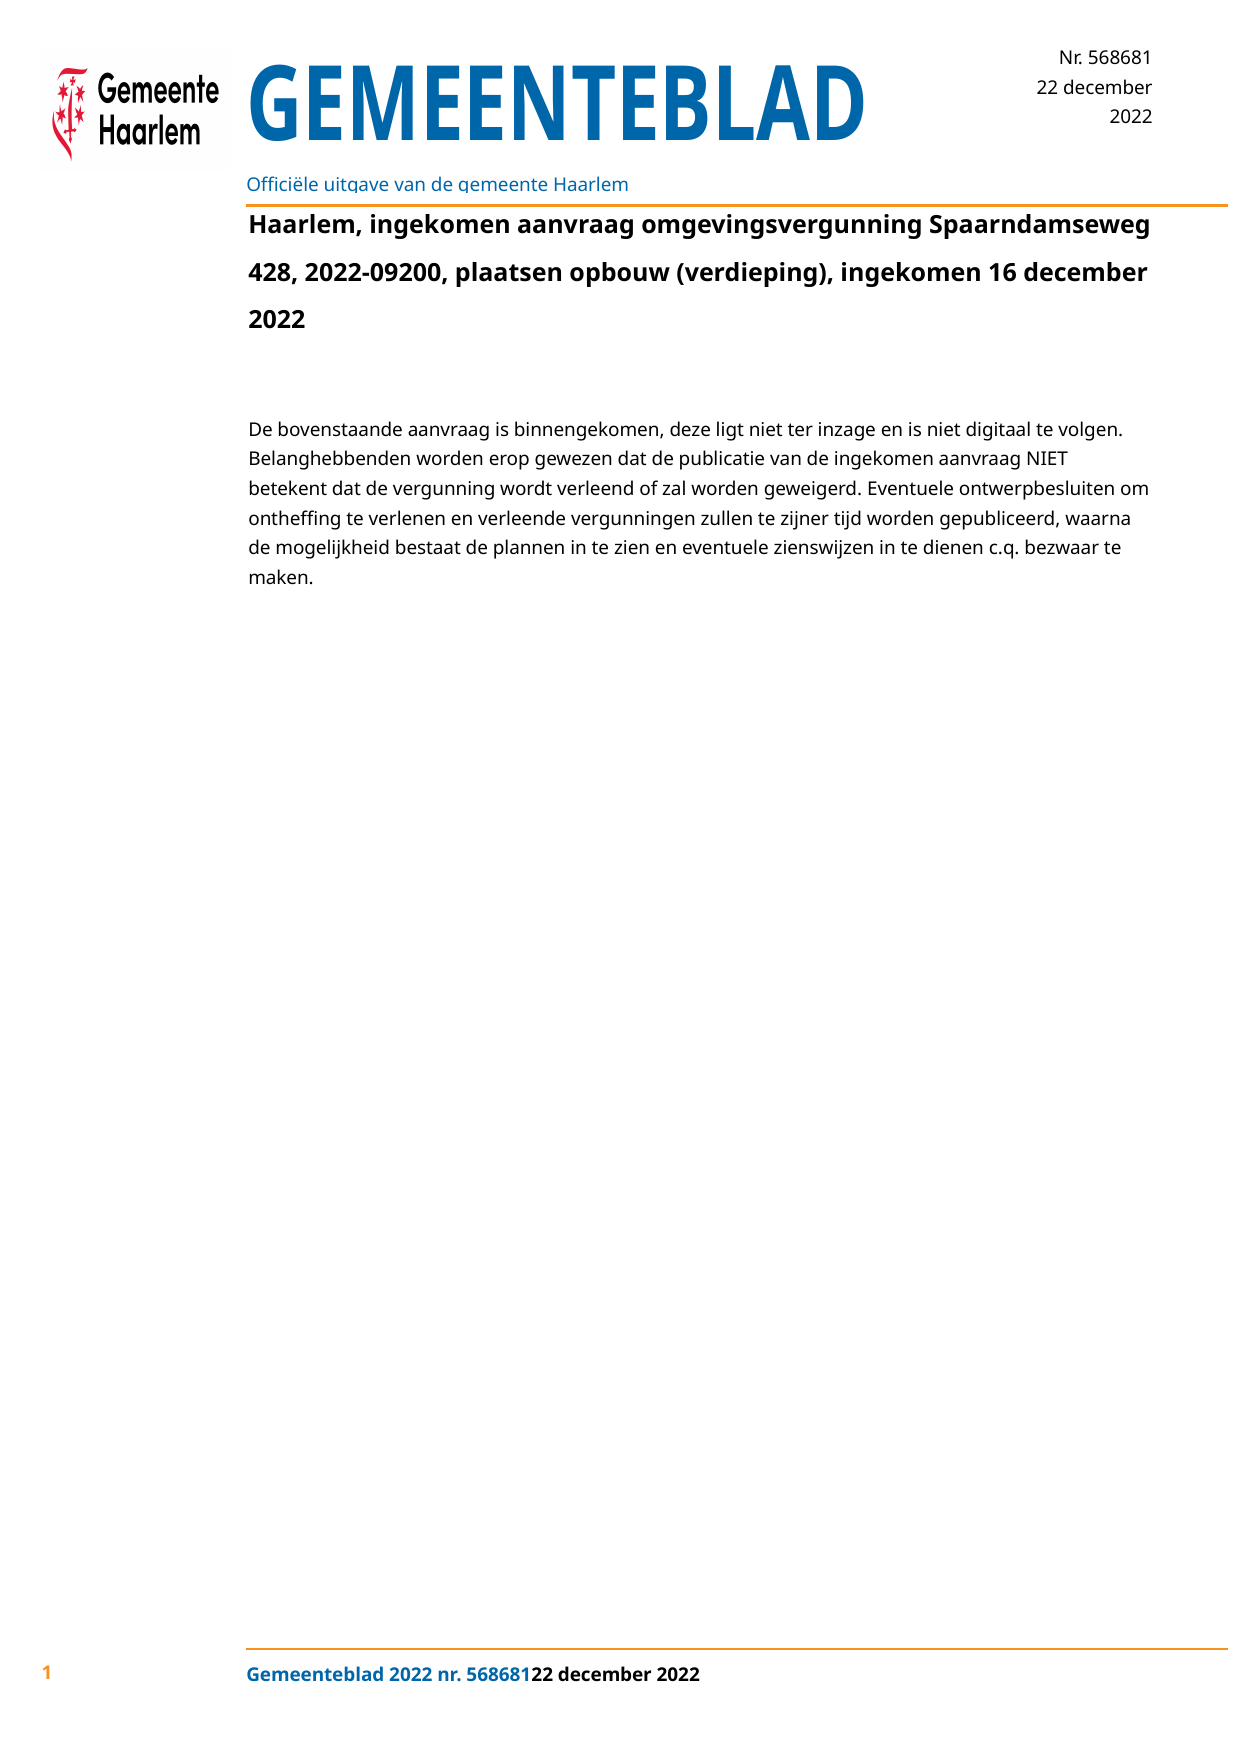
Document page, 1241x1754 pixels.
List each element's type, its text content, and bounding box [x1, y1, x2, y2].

picture [41, 47, 231, 172]
text Haarlem, ingekomen aanvraag omgevingsvergunning Spaarndamseweg 428, 2022-09200, plaatsen opbouw (verdieping), ingekomen 16 december 2022 [248, 207, 1152, 336]
text De bovenstaande aanvraag is binnengekomen, deze ligt niet ter inzage en is niet digitaal te volgen. Belanghebbenden worden erop gewezen dat de publicatie van de ingekomen aanvraag NIET betekent dat de vergunning wordt verleend of zal worden geweigerd. Eventuele ontwerpbesluiten om ontheffing te verlenen en verleende vergunningen zullen te zijner tijd worden gepubliceerd, waarna de mogelijkheid bestaat de plannen in te zien en eventuele zienswijzen in te dienen c.q. bezwaar te maken. [248, 416, 1152, 589]
